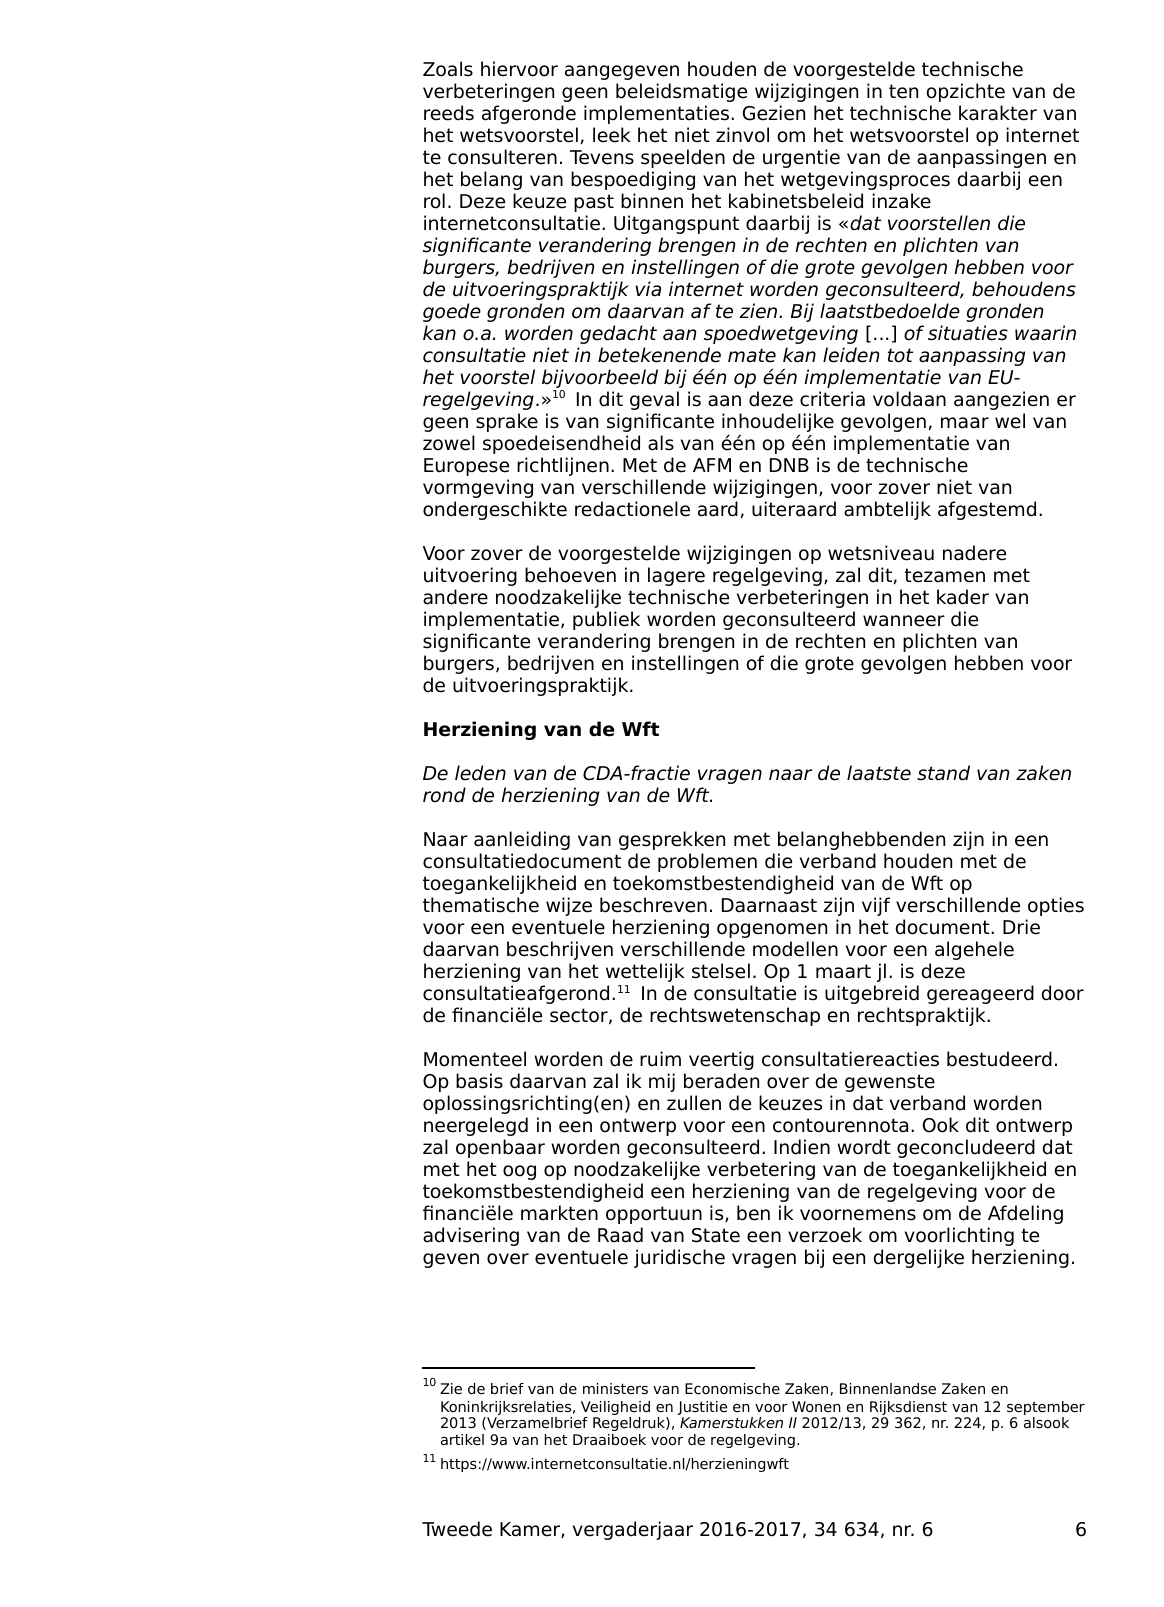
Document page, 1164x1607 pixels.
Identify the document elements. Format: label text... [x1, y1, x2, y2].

text De leden van de CDA-fractie vragen naar de laatste stand van zaken rond de herziening van de Wft. [422, 763, 1087, 807]
text Naar aanleiding van gesprekken met belanghebbenden zijn in een consultatiedocument de problemen die verband houden met de toegankelijkheid en toekomstbestendigheid van de Wft op thematische wijze beschreven. Daarnaast zijn vijf verschillende opties voor een eventuele herziening opgenomen in het document. Drie daarvan beschrijven verschillende modellen voor een algehele herziening van het wettelijk stelsel. Op 1 maart jl. is deze consultatieafgerond. In de consultatie is uitgebreid gereageerd door de financiële sector, de rechtswetenschap en rechtspraktijk. [422, 829, 1087, 1027]
text Zoals hiervoor aangegeven houden de voorgestelde technische verbeteringen geen beleidsmatige wijzigingen in ten opzichte van de reeds afgeronde implementaties. Gezien het technische karakter van het wetsvoorstel, leek het niet zinvol om het wetsvoorstel op internet te consulteren. Tevens speelden de urgentie van de aanpassingen en het belang van bespoediging van het wetgevingsproces daarbij een rol. Deze keuze past binnen het kabinetsbeleid inzake internetconsultatie. Uitgangspunt daarbij is «dat voorstellen die significante verandering brengen in de rechten en plichten van burgers, bedrijven en instellingen of die grote gevolgen hebben voor de uitvoeringspraktijk via internet worden geconsulteerd, behoudens goede gronden om daarvan af te zien. Bij laatstbedoelde gronden kan o.a. worden gedacht aan spoedwetgeving [...] of situaties waarin consultatie niet in betekenende mate kan leiden tot aanpassing van het voorstel bijvoorbeeld bij één op één implementatie van EU-regelgeving.» In dit geval is aan deze criteria voldaan aangezien er geen sprake is van significante inhoudelijke gevolgen, maar wel van zowel spoedeisendheid als van één op één implementatie van Europese richtlijnen. Met de AFM en DNB is de technische vormgeving van verschillende wijzigingen, voor zover niet van ondergeschikte redactionele aard, uiteraard ambtelijk afgestemd. [422, 59, 1087, 521]
text Zie de brief van de ministers van Economische Zaken, Binnenlandse Zaken en Koninkrijksrelaties, Veiligheid en Justitie en voor Wonen en Rijksdienst van 12 september 2013 (Verzamelbrief Regeldruk), Kamerstukken II 2012/13, 29 362, nr. 224, p. 6 alsook artikel 9a van het Draaiboek voor de regelgeving. [422, 1377, 1087, 1449]
text https://www.internetconsultatie.nl/herzieningwft [422, 1452, 1087, 1474]
subtitle Herziening van de Wft [422, 719, 1087, 741]
text Voor zover de voorgestelde wijzigingen op wetsniveau nadere uitvoering behoeven in lagere regelgeving, zal dit, tezamen met andere noodzakelijke technische verbeteringen in het kader van implementatie, publiek worden geconsulteerd wanneer die significante verandering brengen in de rechten en plichten van burgers, bedrijven en instellingen of die grote gevolgen hebben voor de uitvoeringspraktijk. [422, 543, 1087, 697]
text Momenteel worden de ruim veertig consultatiereacties bestudeerd. Op basis daarvan zal ik mij beraden over de gewenste oplossingsrichting(en) en zullen de keuzes in dat verband worden neergelegd in een ontwerp voor een contourennota. Ook dit ontwerp zal openbaar worden geconsulteerd. Indien wordt geconcludeerd dat met het oog op noodzakelijke verbetering van de toegankelijkheid en toekomstbestendigheid een herziening van de regelgeving voor de financiële markten opportuun is, ben ik voornemens om de Afdeling advisering van de Raad van State een verzoek om voorlichting te geven over eventuele juridische vragen bij een dergelijke herziening. [422, 1049, 1087, 1269]
